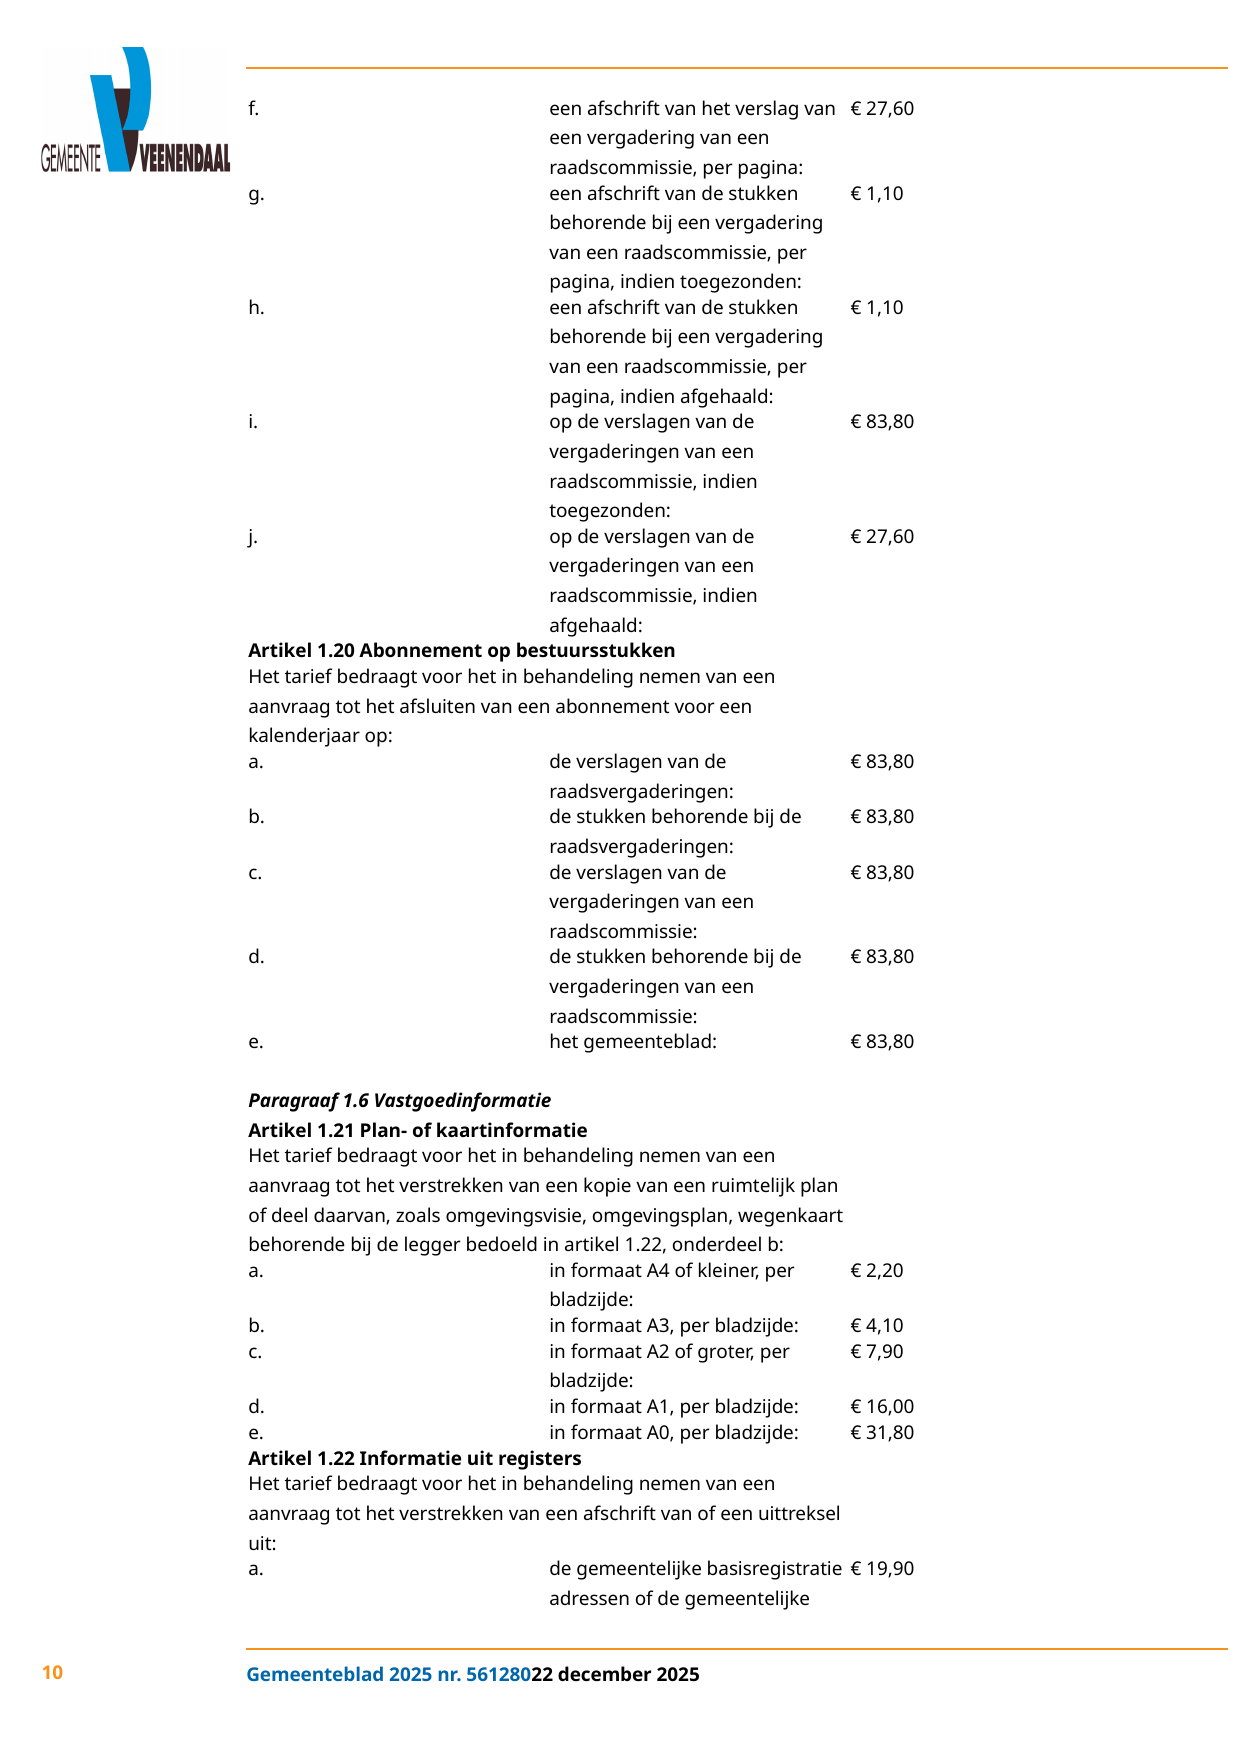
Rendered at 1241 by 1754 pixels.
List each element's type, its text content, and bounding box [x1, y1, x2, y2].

table_cell d. [248, 1394, 549, 1419]
table_cell € 83,80 [850, 944, 1152, 1029]
table_cell een afschrift van de stukken behorende bij een vergadering van een raadscommissie, per pagina, indien toegezonden: [549, 180, 850, 294]
table_cell € 19,90 [850, 1556, 1152, 1611]
table_cell € 83,80 [850, 804, 1152, 859]
table_cell in formaat A0, per bladzijde: [549, 1419, 850, 1445]
table_cell Artikel 1.20 Abonnement op bestuursstukken [248, 638, 850, 663]
table_cell de stukken behorende bij de raadsvergaderingen: [549, 804, 850, 859]
table_cell € 1,10 [850, 180, 1152, 294]
table_cell [850, 663, 1152, 748]
table_cell op de verslagen van de vergaderingen van een raadscommissie, indien afgehaald: [549, 523, 850, 638]
table_cell de gemeentelijke basisregistratie adressen of de gemeentelijke [549, 1556, 850, 1611]
table_cell Het tarief bedraagt voor het in behandeling nemen van een aanvraag tot het verstrekken van een kopie van een ruimtelijk plan of deel daarvan, zoals omgevingsvisie, omgevingsplan, wegenkaart behorende bij de legger bedoeld in artikel 1.22, onderdeel b: [248, 1143, 850, 1257]
table_cell € 27,60 [850, 95, 1152, 180]
table_header Artikel 1.21 Plan- of kaartinformatie [248, 1117, 850, 1143]
table_cell de verslagen van de vergaderingen van een raadscommissie: [549, 859, 850, 944]
table_cell € 2,20 [850, 1257, 1152, 1312]
table_header [850, 1117, 1152, 1143]
table_cell Artikel 1.22 Informatie uit registers [248, 1445, 850, 1471]
table_cell € 27,60 [850, 523, 1152, 638]
table_cell b. [248, 1313, 549, 1338]
table_cell € 83,80 [850, 859, 1152, 944]
table_cell in formaat A3, per bladzijde: [549, 1313, 850, 1338]
table_cell € 83,80 [850, 748, 1152, 803]
table_cell d. [248, 944, 549, 1029]
table_cell Het tarief bedraagt voor het in behandeling nemen van een aanvraag tot het afsluiten van een abonnement voor een kalenderjaar op: [248, 663, 850, 748]
table_cell a. [248, 748, 549, 803]
table_cell in formaat A4 of kleiner, per bladzijde: [549, 1257, 850, 1312]
text Paragraaf 1.6 Vastgoedinformatie [248, 1087, 1152, 1113]
table_cell € 83,80 [850, 1029, 1152, 1054]
table_cell f. [248, 95, 549, 180]
table_cell i. [248, 409, 549, 523]
table_cell h. [248, 294, 549, 409]
table_cell een afschrift van het verslag van een vergadering van een raadscommissie, per pagina: [549, 95, 850, 180]
table_cell [850, 1445, 1152, 1471]
table_cell a. [248, 1257, 549, 1312]
table_cell c. [248, 1338, 549, 1393]
table_cell de verslagen van de raadsvergaderingen: [549, 748, 850, 803]
table_cell [850, 1471, 1152, 1556]
picture [41, 47, 130, 172]
picture [123, 47, 231, 172]
table_cell a. [248, 1556, 549, 1611]
table_cell g. [248, 180, 549, 294]
table_cell j. [248, 523, 549, 638]
table_cell b. [248, 804, 549, 859]
table_cell € 31,80 [850, 1419, 1152, 1445]
table_cell in formaat A1, per bladzijde: [549, 1394, 850, 1419]
table_cell het gemeenteblad: [549, 1029, 850, 1054]
table_cell e. [248, 1029, 549, 1054]
table_cell € 7,90 [850, 1338, 1152, 1393]
table_cell op de verslagen van de vergaderingen van een raadscommissie, indien toegezonden: [549, 409, 850, 523]
table_cell Het tarief bedraagt voor het in behandeling nemen van een aanvraag tot het verstrekken van een afschrift van of een uittreksel uit: [248, 1471, 850, 1556]
table_cell € 16,00 [850, 1394, 1152, 1419]
table_cell € 4,10 [850, 1313, 1152, 1338]
table_cell de stukken behorende bij de vergaderingen van een raadscommissie: [549, 944, 850, 1029]
table_cell [850, 1143, 1152, 1257]
table_cell [850, 638, 1152, 663]
table_cell c. [248, 859, 549, 944]
table_cell in formaat A2 of groter, per bladzijde: [549, 1338, 850, 1393]
table_cell € 1,10 [850, 294, 1152, 409]
table_cell € 83,80 [850, 409, 1152, 523]
table_cell een afschrift van de stukken behorende bij een vergadering van een raadscommissie, per pagina, indien afgehaald: [549, 294, 850, 409]
table_cell e. [248, 1419, 549, 1445]
